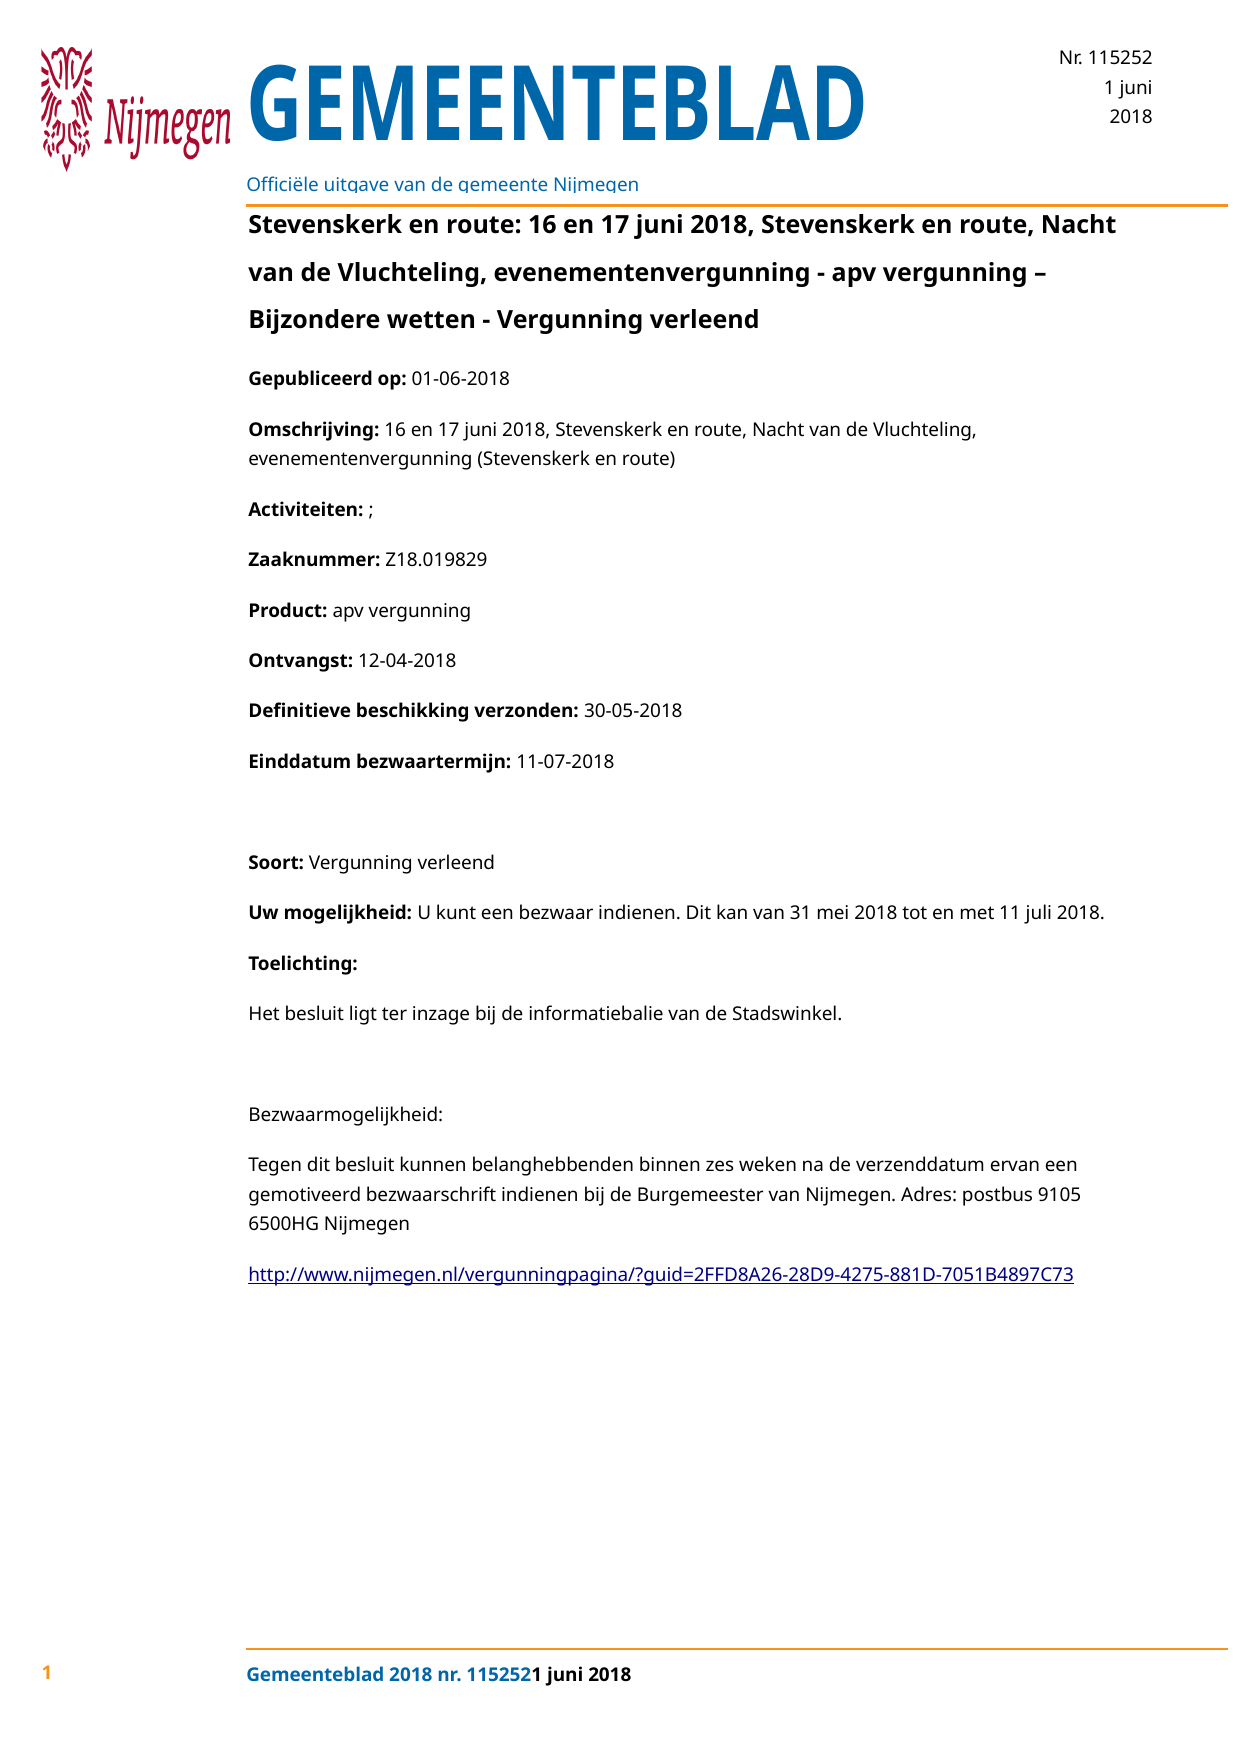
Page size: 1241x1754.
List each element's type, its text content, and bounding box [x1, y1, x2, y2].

text Activiteiten: ; [248, 496, 1152, 522]
text Het besluit ligt ter inzage bij de informatiebalie van de Stadswinkel. [248, 1000, 1152, 1026]
text Gepubliceerd op: 01-06-2018 [248, 366, 1152, 391]
text Ontvangst: 12-04-2018 [248, 647, 1152, 673]
text Toelichting: [248, 950, 1152, 975]
text Einddatum bezwaartermijn: 11-07-2018 [248, 748, 1152, 774]
text http://www.nijmegen.nl/vergunningpagina/?guid=2FFD8A26-28D9-4275-881D-7051B4897C73 [248, 1261, 1152, 1287]
text Stevenskerk en route: 16 en 17 juni 2018, Stevenskerk en route, Nacht van de Vluchteling, evenementenvergunning - apv vergunning – Bijzondere wetten - Vergunning verleend [248, 207, 1152, 336]
text Soort: Vergunning verleend [248, 849, 1152, 874]
text Zaaknummer: Z18.019829 [248, 546, 1152, 572]
picture [41, 47, 231, 172]
text Bezwaarmogelijkheid: [248, 1101, 1152, 1127]
text Definitieve beschikking verzonden: 30-05-2018 [248, 698, 1152, 723]
text Uw mogelijkheid: U kunt een bezwaar indienen. Dit kan van 31 mei 2018 tot en met 11 juli 2018. [248, 899, 1152, 925]
text Tegen dit besluit kunnen belanghebbenden binnen zes weken na de verzenddatum ervan een gemotiveerd bezwaarschrift indienen bij de Burgemeester van Nijmegen. Adres: postbus 9105 6500HG Nijmegen [248, 1151, 1152, 1236]
text Product: apv vergunning [248, 597, 1152, 622]
text Omschrijving: 16 en 17 juni 2018, Stevenskerk en route, Nacht van de Vluchteling, evenementenvergunning (Stevenskerk en route) [248, 416, 1152, 471]
